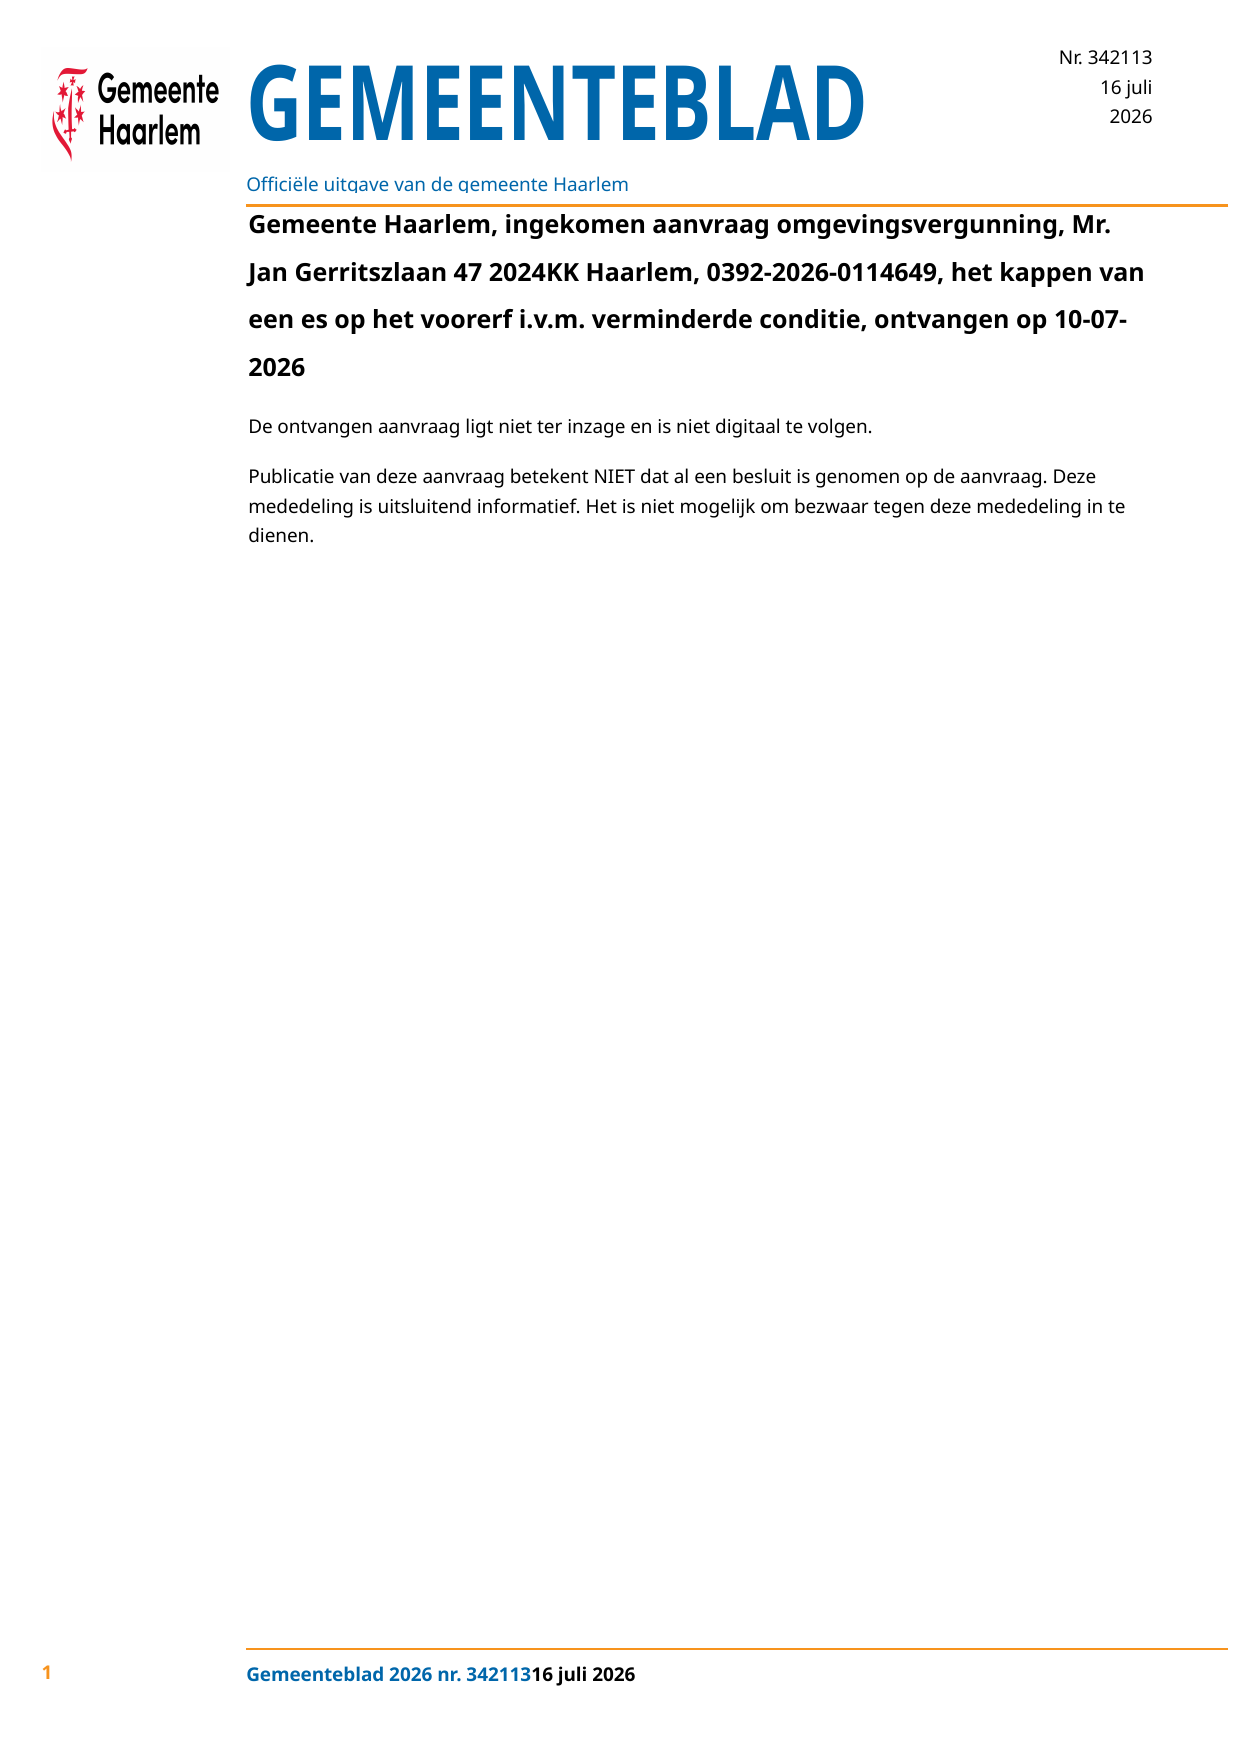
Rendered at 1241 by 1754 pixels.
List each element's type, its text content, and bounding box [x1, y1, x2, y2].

text De ontvangen aanvraag ligt niet ter inzage en is niet digitaal te volgen. [248, 413, 1152, 439]
text Gemeente Haarlem, ingekomen aanvraag omgevingsvergunning, Mr. Jan Gerritszlaan 47 2024KK Haarlem, 0392-2026-0114649, het kappen van een es op het voorerf i.v.m. verminderde conditie, ontvangen op 10-07-2026 [248, 207, 1152, 384]
text Publicatie van deze aanvraag betekent NIET dat al een besluit is genomen op de aanvraag. Deze mededeling is uitsluitend informatief. Het is niet mogelijk om bezwaar tegen deze mededeling in te dienen. [248, 463, 1152, 548]
picture [41, 47, 231, 172]
